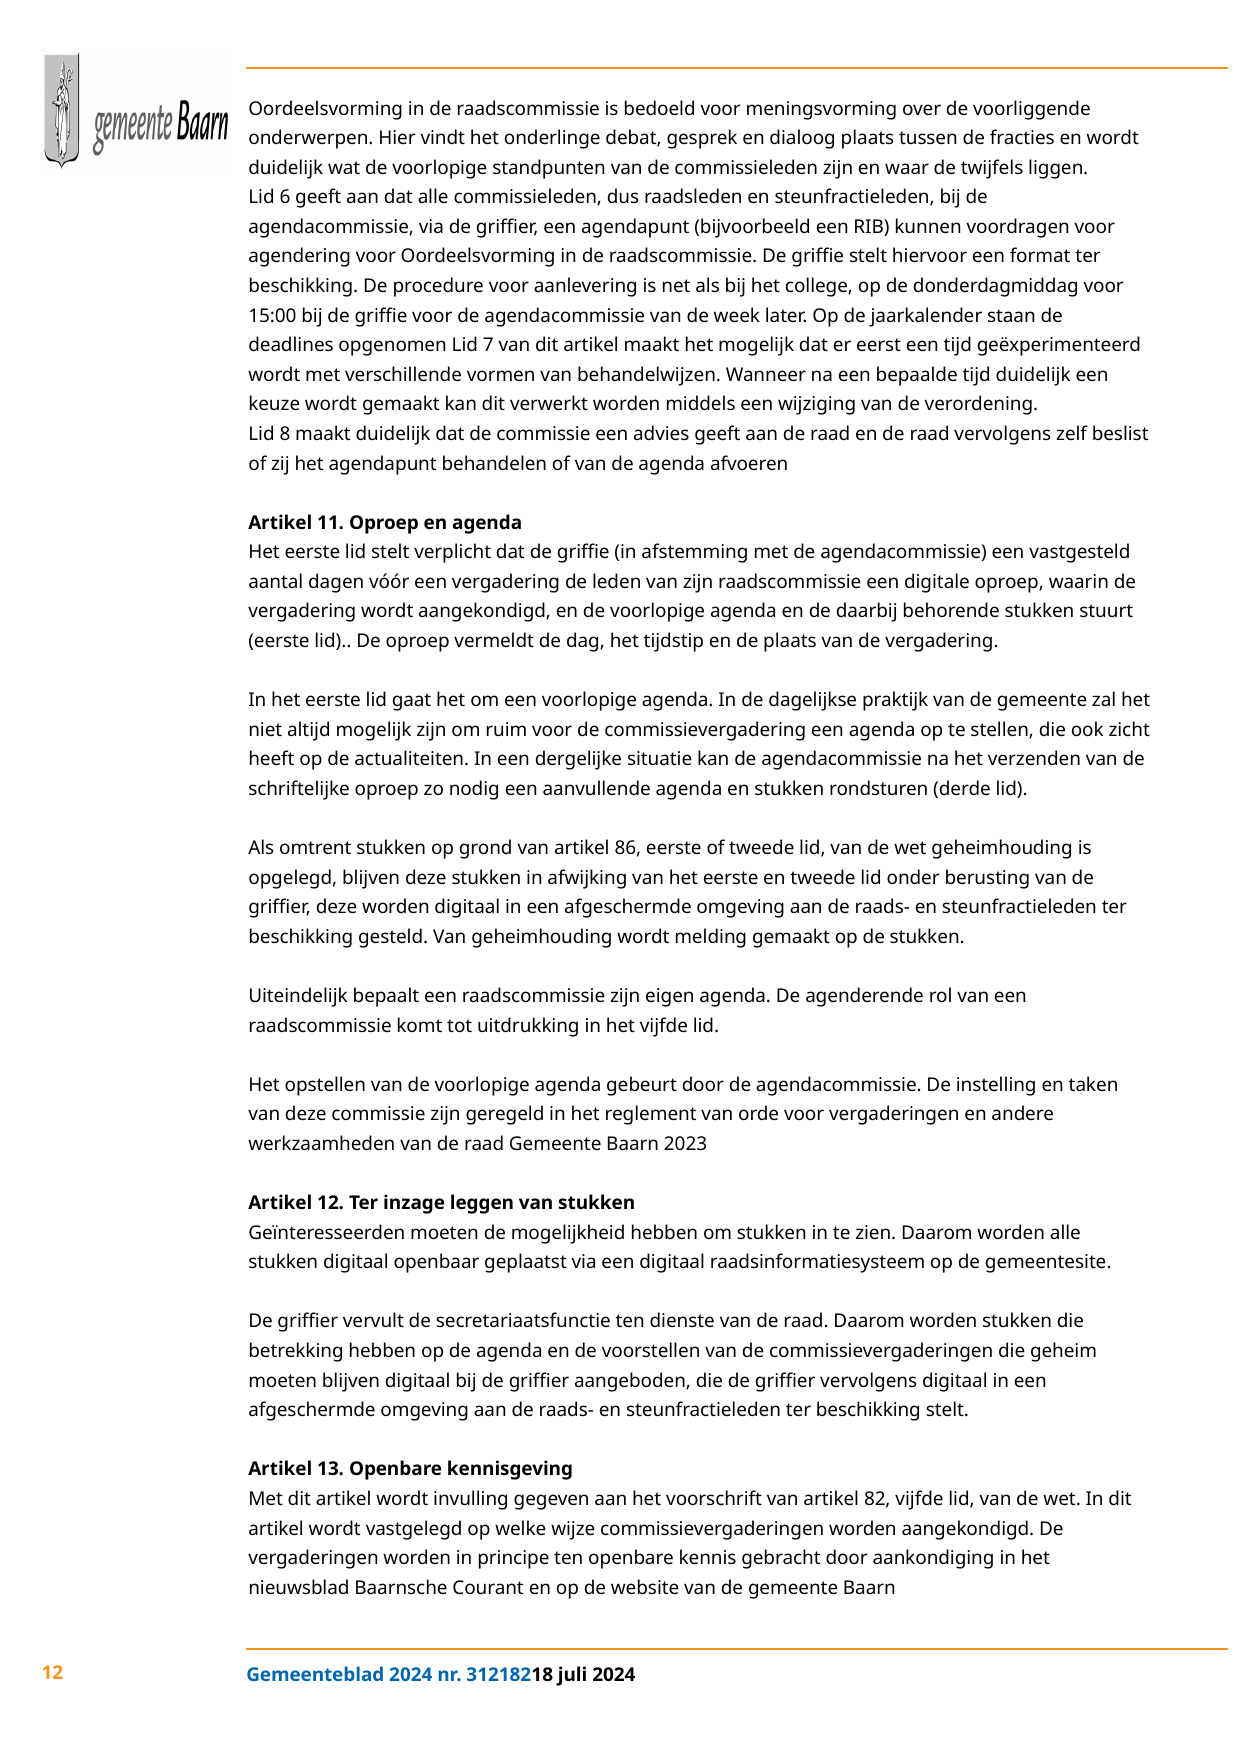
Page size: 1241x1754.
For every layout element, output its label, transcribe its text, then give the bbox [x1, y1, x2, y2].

picture [41, 47, 231, 172]
text Artikel 12. Ter inzage leggen van stukken [248, 1189, 1152, 1215]
text Met dit artikel wordt invulling gegeven aan het voorschrift van artikel 82, vijfde lid, van de wet. In dit artikel wordt vastgelegd op welke wijze commissievergaderingen worden aangekondigd. De vergaderingen worden in principe ten openbare kennis gebracht door aankondiging in het nieuwsblad Baarnsche Courant en op de website van de gemeente Baarn [248, 1485, 1152, 1600]
text Lid 6 geeft aan dat alle commissieleden, dus raadsleden en steunfractieleden, bij de agendacommissie, via de griffier, een agendapunt (bijvoorbeeld een RIB) kunnen voordragen voor agendering voor Oordeelsvorming in de raadscommissie. De griffie stelt hiervoor een format ter beschikking. De procedure voor aanlevering is net als bij het college, op de donderdagmiddag voor 15:00 bij de griffie voor de agendacommissie van de week later. Op de jaarkalender staan de deadlines opgenomen Lid 7 van dit artikel maakt het mogelijk dat er eerst een tijd geëxperimenteerd wordt met verschillende vormen van behandelwijzen. Wanneer na een bepaalde tijd duidelijk een keuze wordt gemaakt kan dit verwerkt worden middels een wijziging van de verordening. [248, 183, 1152, 416]
text Het opstellen van de voorlopige agenda gebeurt door de agendacommissie. De instelling en taken van deze commissie zijn geregeld in het reglement van orde voor vergaderingen en andere werkzaamheden van de raad Gemeente Baarn 2023 [248, 1071, 1152, 1156]
text Uiteindelijk bepaalt een raadscommissie zijn eigen agenda. De agenderende rol van een raadscommissie komt tot uitdrukking in het vijfde lid. [248, 982, 1152, 1038]
text Artikel 13. Openbare kennisgeving [248, 1456, 1152, 1481]
text Oordeelsvorming in de raadscommissie is bedoeld voor meningsvorming over de voorliggende onderwerpen. Hier vindt het onderlinge debat, gesprek en dialoog plaats tussen de fracties en wordt duidelijk wat de voorlopige standpunten van de commissieleden zijn en waar de twijfels liggen. [248, 95, 1152, 180]
text De griffier vervult de secretariaatsfunctie ten dienste van de raad. Daarom worden stukken die betrekking hebben op de agenda en de voorstellen van de commissievergaderingen die geheim moeten blijven digitaal bij de griffier aangeboden, die de griffier vervolgens digitaal in een afgeschermde omgeving aan de raads- en steunfractieleden ter beschikking stelt. [248, 1308, 1152, 1422]
text Geïnteresseerden moeten de mogelijkheid hebben om stukken in te zien. Daarom worden alle stukken digitaal openbaar geplaatst via een digitaal raadsinformatiesysteem op de gemeentesite. [248, 1219, 1152, 1274]
text Als omtrent stukken op grond van artikel 86, eerste of tweede lid, van de wet geheimhouding is opgelegd, blijven deze stukken in afwijking van het eerste en tweede lid onder berusting van de griffier, deze worden digitaal in een afgeschermde omgeving aan de raads- en steunfractieleden ter beschikking gesteld. Van geheimhouding wordt melding gemaakt op de stukken. [248, 834, 1152, 949]
text In het eerste lid gaat het om een voorlopige agenda. In de dagelijkse praktijk van de gemeente zal het niet altijd mogelijk zijn om ruim voor de commissievergadering een agenda op te stellen, die ook zicht heeft op de actualiteiten. In een dergelijke situatie kan de agendacommissie na het verzenden van de schriftelijke oproep zo nodig een aanvullende agenda en stukken rondsturen (derde lid). [248, 686, 1152, 801]
text Lid 8 maakt duidelijk dat de commissie een advies geeft aan de raad en de raad vervolgens zelf beslist of zij het agendapunt behandelen of van de agenda afvoeren [248, 420, 1152, 476]
text Het eerste lid stelt verplicht dat de griffie (in afstemming met de agendacommissie) een vastgesteld aantal dagen vóór een vergadering de leden van zijn raadscommissie een digitale oproep, waarin de vergadering wordt aangekondigd, en de voorlopige agenda en de daarbij behorende stukken stuurt (eerste lid).. De oproep vermeldt de dag, het tijdstip en de plaats van de vergadering. [248, 538, 1152, 653]
text Artikel 11. Oproep en agenda [248, 509, 1152, 535]
